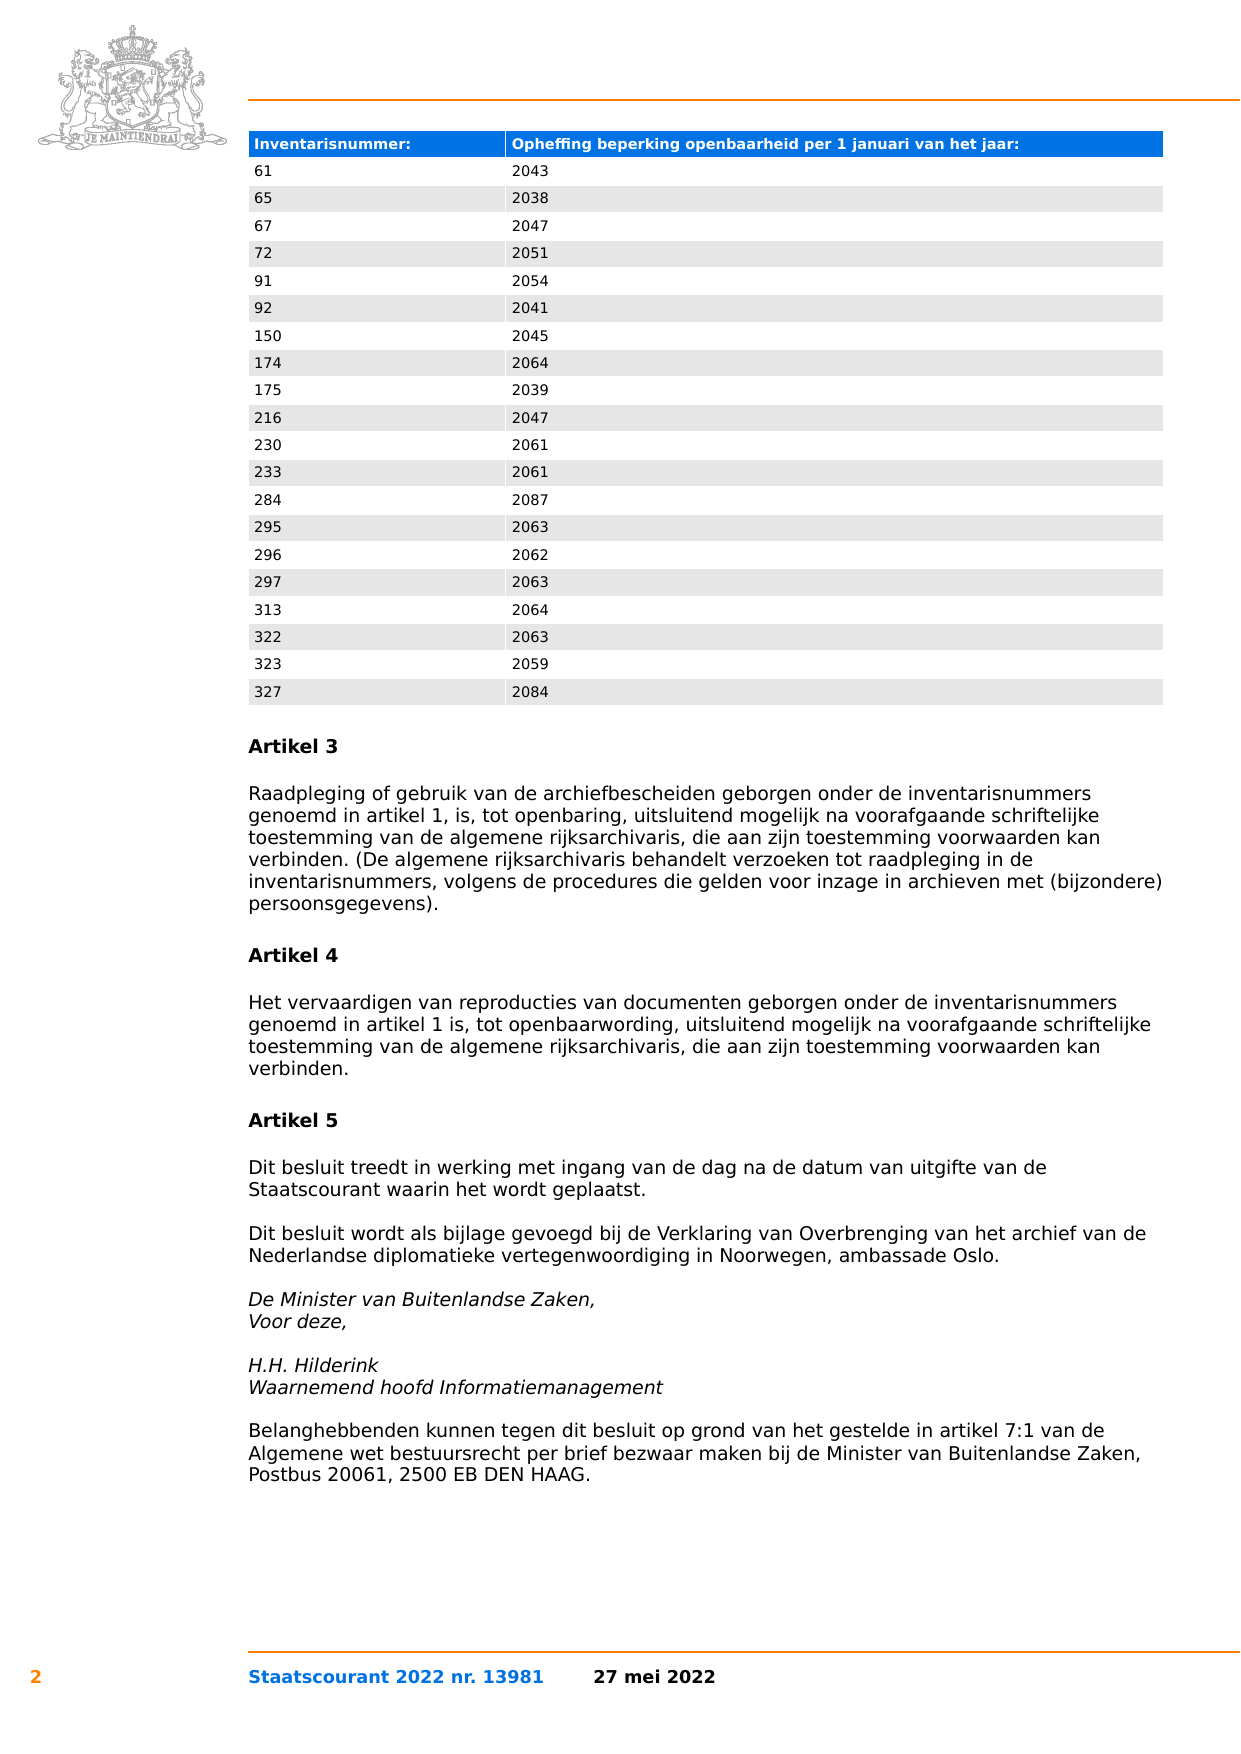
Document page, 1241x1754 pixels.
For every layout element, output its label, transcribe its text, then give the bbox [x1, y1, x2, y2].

table_cell 295 [249, 515, 505, 541]
table_cell 2063 [506, 624, 1163, 650]
table_cell 297 [249, 569, 505, 596]
table_cell 2064 [506, 597, 1163, 623]
table_cell 150 [249, 323, 505, 349]
table_cell 2059 [506, 651, 1163, 678]
table_cell 230 [249, 432, 505, 459]
table_cell 2061 [506, 432, 1163, 459]
table_cell 284 [249, 487, 505, 513]
table_cell 2061 [506, 460, 1163, 486]
table_cell 296 [249, 542, 505, 568]
table_cell 2043 [506, 158, 1163, 185]
table_cell 92 [249, 295, 505, 322]
picture [38, 25, 227, 150]
table_cell 322 [249, 624, 505, 650]
table_cell 313 [249, 597, 505, 623]
text De Minister van Buitenlandse Zaken, Voor deze, H.H. Hilderink Waarnemend hoofd Informatiemanagement [248, 1289, 1163, 1398]
table_cell 2084 [506, 679, 1163, 705]
subtitle Artikel 3 [248, 736, 1163, 758]
table_cell 216 [249, 405, 505, 431]
table_cell 91 [249, 268, 505, 294]
table_cell 2039 [506, 378, 1163, 404]
table_cell 2041 [506, 295, 1163, 322]
table_cell 65 [249, 186, 505, 212]
table_cell 61 [249, 158, 505, 185]
subtitle Artikel 4 [248, 945, 1163, 967]
table_cell 2054 [506, 268, 1163, 294]
table_cell 67 [249, 213, 505, 239]
table_cell 2063 [506, 515, 1163, 541]
text Het vervaardigen van reproducties van documenten geborgen onder de inventarisnummers genoemd in artikel 1 is, tot openbaarwording, uitsluitend mogelijk na voorafgaande schriftelijke toestemming van de algemene rijksarchivaris, die aan zijn toestemming voorwaarden kan verbinden. [248, 992, 1163, 1080]
text Dit besluit wordt als bijlage gevoegd bij de Verklaring van Overbrenging van het archief van de Nederlandse diplomatieke vertegenwoordiging in Noorwegen, ambassade Oslo. [248, 1223, 1163, 1267]
table_cell 2047 [506, 213, 1163, 239]
table_cell 72 [249, 241, 505, 267]
table_cell 233 [249, 460, 505, 486]
table_cell 2038 [506, 186, 1163, 212]
subtitle Artikel 5 [248, 1110, 1163, 1132]
table_cell 2064 [506, 350, 1163, 376]
text Belanghebbenden kunnen tegen dit besluit op grond van het gestelde in artikel 7:1 van de Algemene wet bestuursrecht per brief bezwaar maken bij de Minister van Buitenlandse Zaken, Postbus 20061, 2500 EB DEN HAAG. [248, 1420, 1163, 1486]
table_cell 2051 [506, 241, 1163, 267]
table_cell 2087 [506, 487, 1163, 513]
text Raadpleging of gebruik van de archiefbescheiden geborgen onder de inventarisnummers genoemd in artikel 1, is, tot openbaring, uitsluitend mogelijk na voorafgaande schriftelijke toestemming van de algemene rijksarchivaris, die aan zijn toestemming voorwaarden kan verbinden. (De algemene rijksarchivaris behandelt verzoeken tot raadpleging in de inventarisnummers, volgens de procedures die gelden voor inzage in archieven met (bijzondere) persoonsgegevens). [248, 783, 1163, 915]
table_cell 323 [249, 651, 505, 678]
table_cell 175 [249, 378, 505, 404]
table_cell 2047 [506, 405, 1163, 431]
table_cell 174 [249, 350, 505, 376]
table_cell 2045 [506, 323, 1163, 349]
text Dit besluit treedt in werking met ingang van de dag na de datum van uitgifte van de Staatscourant waarin het wordt geplaatst. [248, 1157, 1163, 1201]
table_header Opheffing beperking openbaarheid per 1 januari van het jaar: [506, 131, 1163, 157]
table_cell 2062 [506, 542, 1163, 568]
table_cell 2063 [506, 569, 1163, 596]
table_header Inventarisnummer: [249, 131, 505, 157]
table_cell 327 [249, 679, 505, 705]
